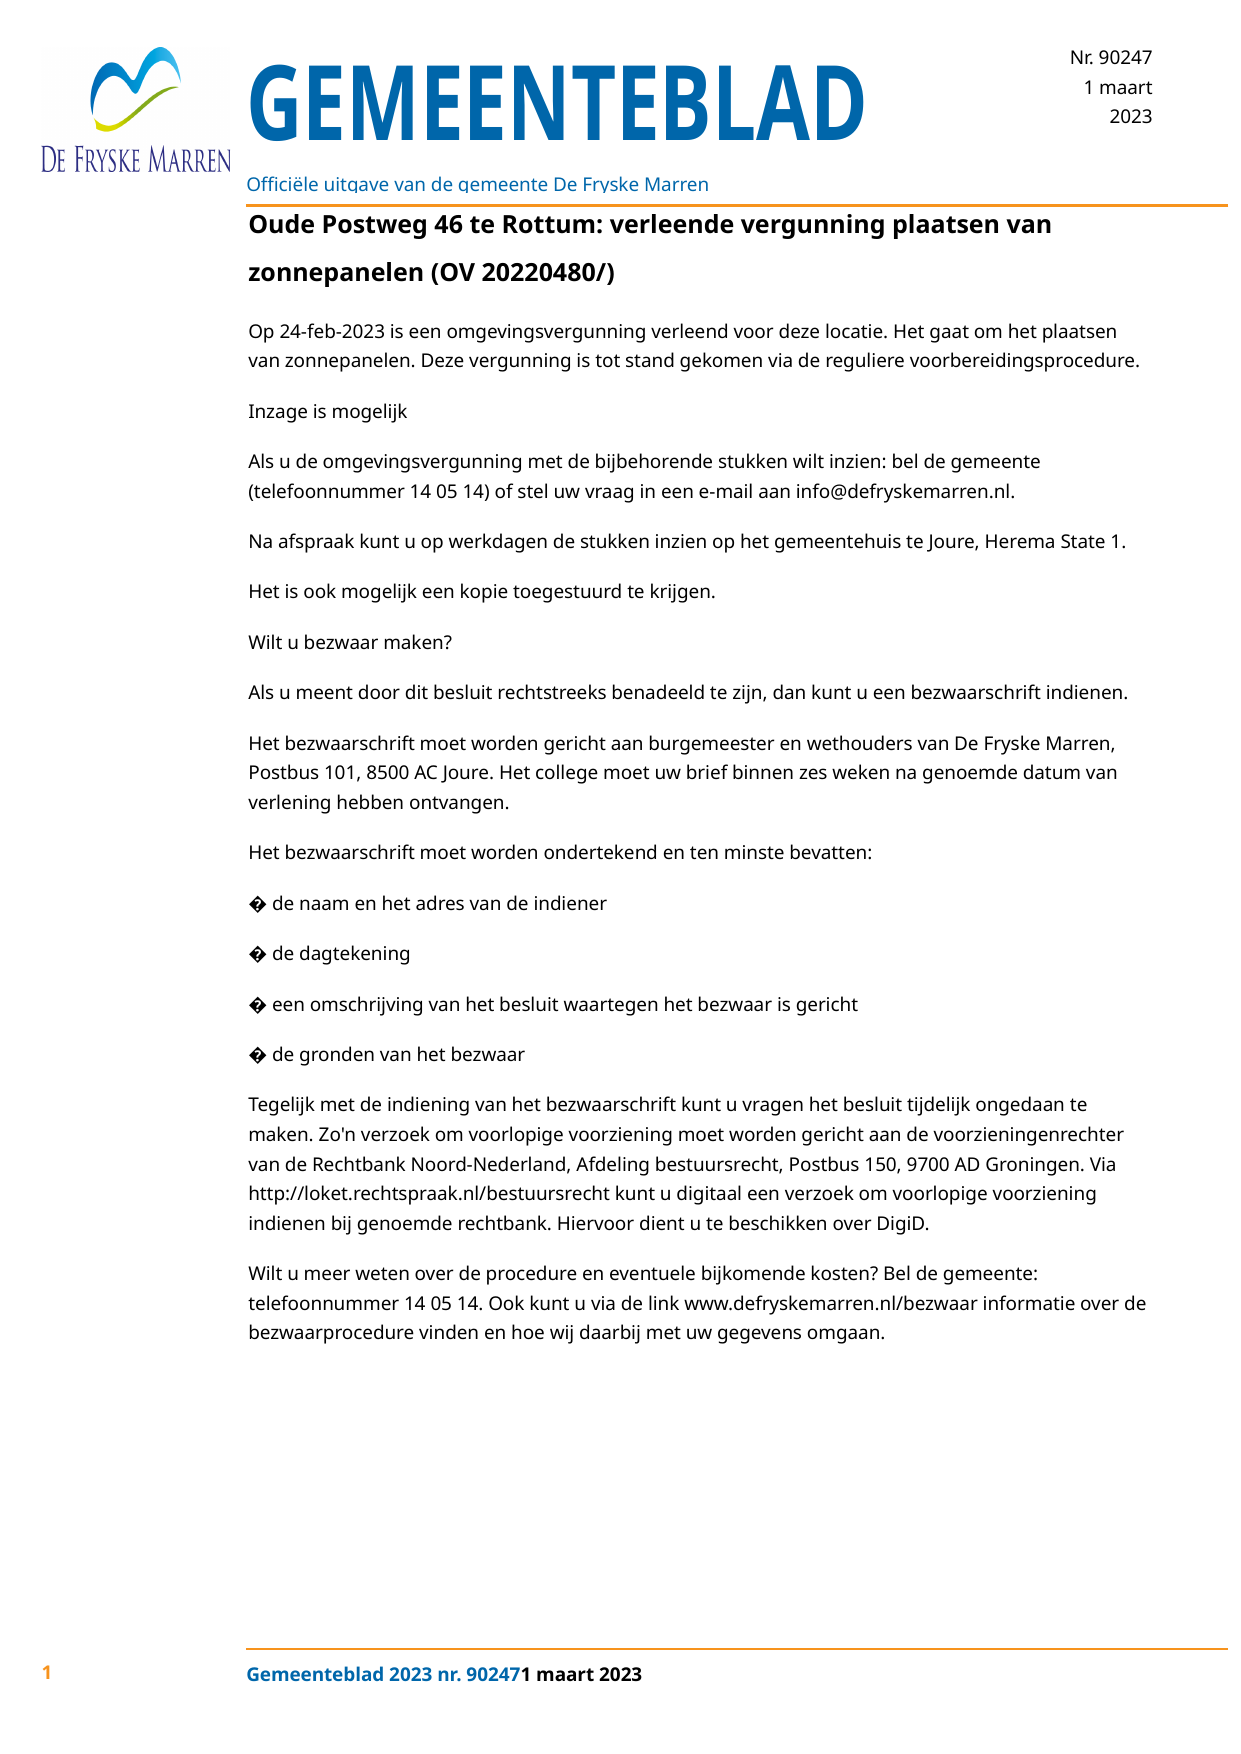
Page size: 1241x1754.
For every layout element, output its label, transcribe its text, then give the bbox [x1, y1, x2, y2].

text Als u de omgevingsvergunning met de bijbehorende stukken wilt inzien: bel de gemeente (telefoonnummer 14 05 14) of stel uw vraag in een e-mail aan info@defryskemarren.nl. [248, 448, 1152, 504]
text � een omschrijving van het besluit waartegen het bezwaar is gericht [248, 991, 1152, 1017]
text Tegelijk met de indiening van het bezwaarschrift kunt u vragen het besluit tijdelijk ongedaan te maken. Zo'n verzoek om voorlopige voorziening moet worden gericht aan de voorzieningenrechter van de Rechtbank Noord-Nederland, Afdeling bestuursrecht, Postbus 150, 9700 AD Groningen. Via http://loket.rechtspraak.nl/bestuursrecht kunt u digitaal een verzoek om voorlopige voorziening indienen bij genoemde rechtbank. Hiervoor dient u te beschikken over DigiD. [248, 1092, 1152, 1236]
text � de dagtekening [248, 940, 1152, 966]
text Op 24-feb-2023 is een omgevingsvergunning verleend voor deze locatie. Het gaat om het plaatsen van zonnepanelen. Deze vergunning is tot stand gekomen via de reguliere voorbereidingsprocedure. [248, 318, 1152, 373]
text Het is ook mogelijk een kopie toegestuurd te krijgen. [248, 579, 1152, 604]
text Na afspraak kunt u op werkdagen de stukken inzien op het gemeentehuis te Joure, Herema State 1. [248, 528, 1152, 554]
text Het bezwaarschrift moet worden gericht aan burgemeester en wethouders van De Fryske Marren, Postbus 101, 8500 AC Joure. Het college moet uw brief binnen zes weken na genoemde datum van verlening hebben ontvangen. [248, 730, 1152, 815]
text Wilt u meer weten over de procedure en eventuele bijkomende kosten? Bel de gemeente: telefoonnummer 14 05 14. Ook kunt u via de link www.defryskemarren.nl/bezwaar informatie over de bezwaarprocedure vinden en hoe wij daarbij met uw gegevens omgaan. [248, 1260, 1152, 1345]
text � de naam en het adres van de indiener [248, 890, 1152, 916]
text Het bezwaarschrift moet worden ondertekend en ten minste bevatten: [248, 839, 1152, 865]
picture [41, 47, 231, 172]
text Oude Postweg 46 te Rottum: verleende vergunning plaatsen van zonnepanelen (OV 20220480/) [248, 207, 1152, 288]
text � de gronden van het bezwaar [248, 1041, 1152, 1067]
text Als u meent door dit besluit rechtstreeks benadeeld te zijn, dan kunt u een bezwaarschrift indienen. [248, 679, 1152, 705]
text Wilt u bezwaar maken? [248, 629, 1152, 655]
text Inzage is mogelijk [248, 398, 1152, 424]
